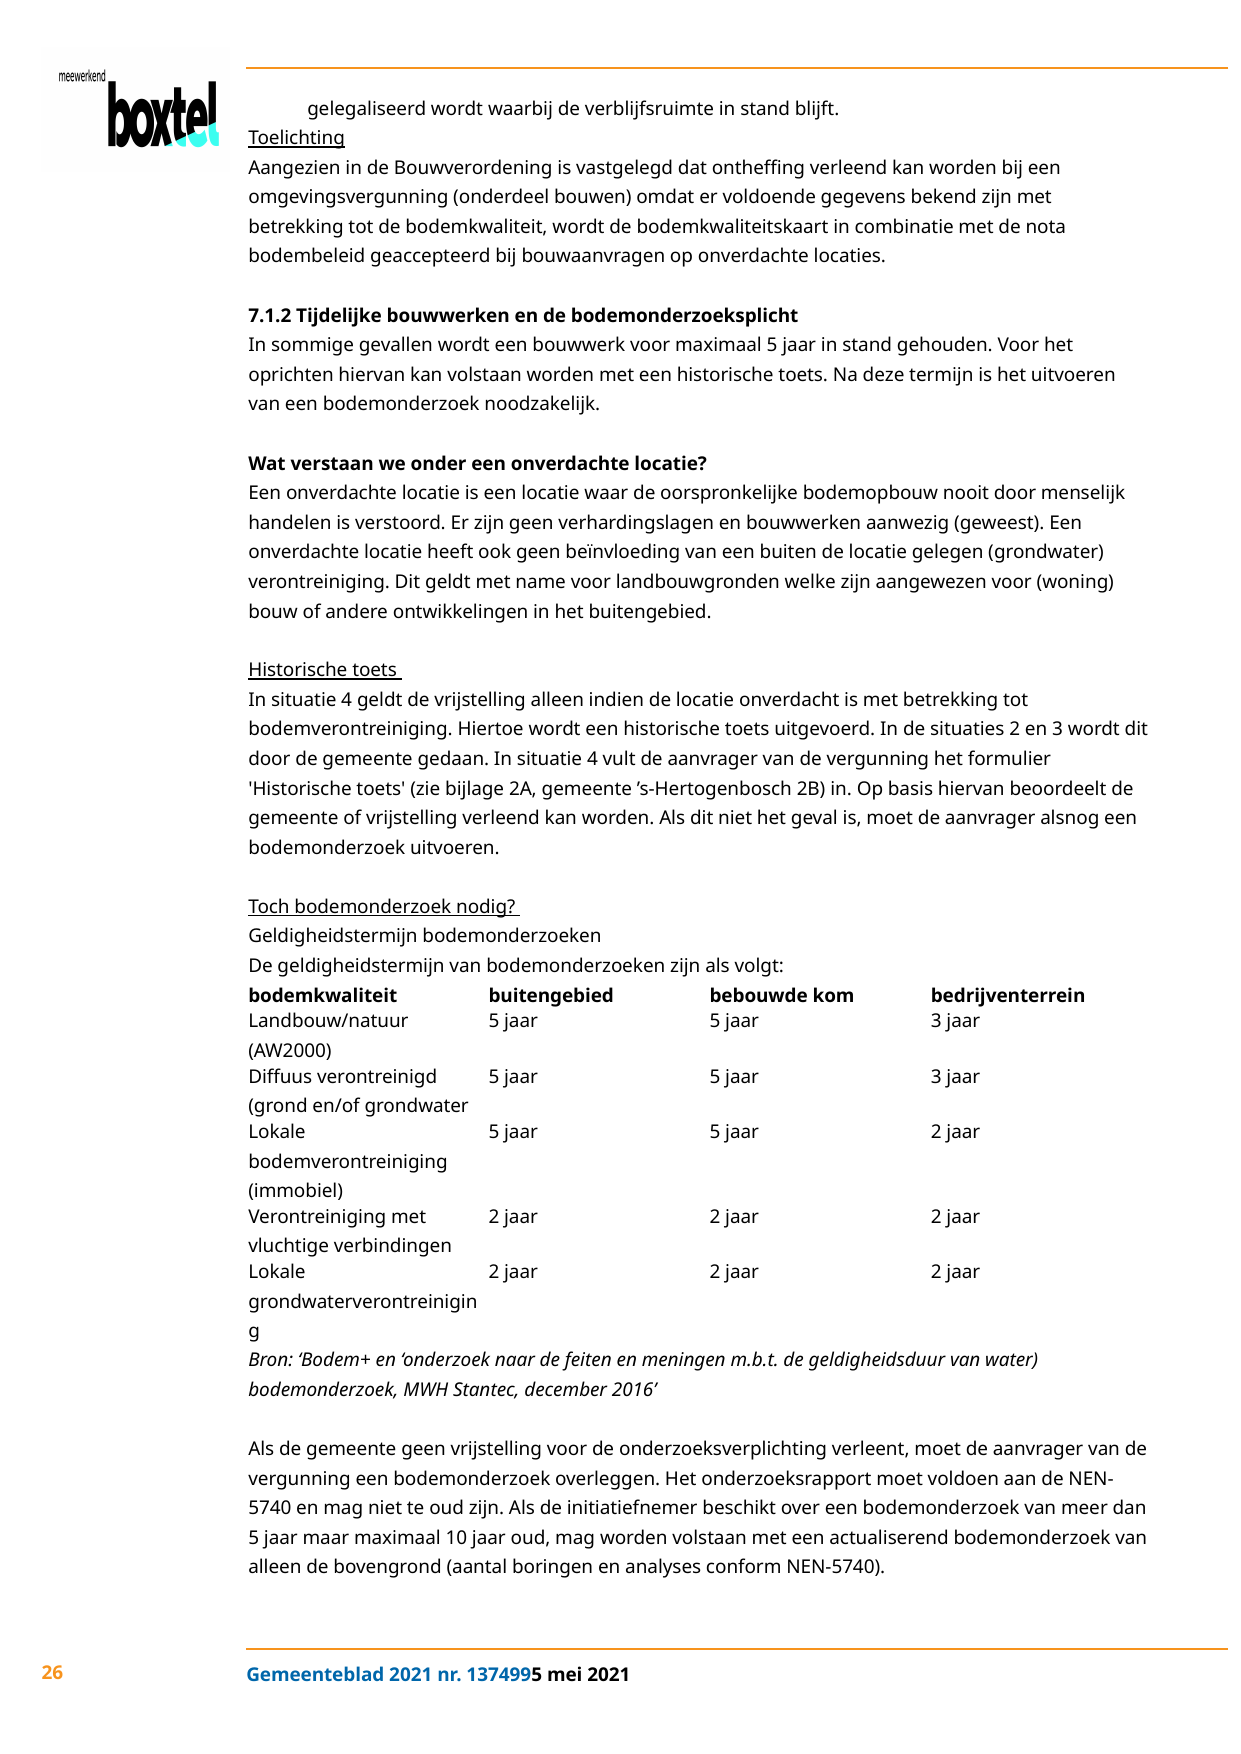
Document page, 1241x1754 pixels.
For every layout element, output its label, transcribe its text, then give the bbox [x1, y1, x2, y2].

table_cell Landbouw/natuur (AW2000) [248, 1008, 488, 1063]
table_cell Lokale grondwaterverontreiniging [248, 1259, 488, 1343]
text Toch bodemonderzoek nodig? [248, 893, 1152, 919]
table_cell 2 jaar [931, 1118, 1152, 1203]
table_cell 2 jaar [488, 1259, 709, 1343]
text Historische toets [248, 656, 1152, 682]
table_cell 5 jaar [709, 1118, 931, 1203]
table_cell Lokale bodemverontreiniging (immobiel) [248, 1118, 488, 1203]
table_cell 3 jaar [931, 1063, 1152, 1118]
table_cell 2 jaar [709, 1203, 931, 1258]
table_header buitengebied [488, 982, 709, 1008]
table_header Wat verstaan we onder een onverdachte locatie? Een onverdachte locatie is een locatie waar de oorspronkelijke bodemopbouw nooit door menselijk handelen is verstoord. Er zijn geen verhardingslagen en bouwwerken aanwezig (geweest). Een onverdachte locatie heeft ook geen beïnvloeding van een buiten de locatie gelegen (grondwater) verontreiniging. Dit geldt met name voor landbouwgronden welke zijn aangewezen voor (woning) bouw of andere ontwikkelingen in het buitengebied. [248, 450, 1152, 623]
picture [41, 47, 231, 172]
table_cell 3 jaar [931, 1008, 1152, 1063]
table_cell 2 jaar [931, 1259, 1152, 1343]
text De geldigheidstermijn van bodemonderzoeken zijn als volgt: [248, 952, 1152, 978]
table_header bodemkwaliteit [248, 982, 488, 1008]
table_cell 2 jaar [709, 1259, 931, 1343]
table_cell 5 jaar [488, 1063, 709, 1118]
text 7.1.2 Tijdelijke bouwwerken en de bodemonderzoeksplicht [248, 302, 1152, 328]
text Toelichting [248, 124, 1152, 150]
text In situatie 4 geldt de vrijstelling alleen indien de locatie onverdacht is met betrekking tot bodemverontreiniging. Hiertoe wordt een historische toets uitgevoerd. In de situaties 2 en 3 wordt dit door de gemeente gedaan. In situatie 4 vult de aanvrager van de vergunning het formulier 'Historische toets' (zie bijlage 2A, gemeente ’s-Hertogenbosch 2B) in. Op basis hiervan beoordeelt de gemeente of vrijstelling verleend kan worden. Als dit niet het geval is, moet de aanvrager alsnog een bodemonderzoek uitvoeren. [248, 686, 1152, 859]
table_cell 5 jaar [488, 1008, 709, 1063]
table_cell 5 jaar [709, 1008, 931, 1063]
table_cell Verontreiniging met vluchtige verbindingen [248, 1203, 488, 1258]
table_cell 2 jaar [931, 1203, 1152, 1258]
table_cell 5 jaar [709, 1063, 931, 1118]
text Geldigheidstermijn bodemonderzoeken [248, 923, 1152, 948]
text Aangezien in de Bouwverordening is vastgelegd dat ontheffing verleend kan worden bij een omgevingsvergunning (onderdeel bouwen) omdat er voldoende gegevens bekend zijn met betrekking tot de bodemkwaliteit, wordt de bodemkwaliteitskaart in combinatie met de nota bodembeleid geaccepteerd bij bouwaanvragen op onverdachte locaties. [248, 154, 1152, 268]
table_cell 5 jaar [488, 1118, 709, 1203]
table_header bedrijventerrein [931, 982, 1152, 1008]
list gelegaliseerd wordt waarbij de verblijfsruimte in stand blijft. [248, 95, 1152, 121]
table_cell 2 jaar [488, 1203, 709, 1258]
text Als de gemeente geen vrijstelling voor de onderzoeksverplichting verleent, moet de aanvrager van de vergunning een bodemonderzoek overleggen. Het onderzoeksrapport moet voldoen aan de NEN-5740 en mag niet te oud zijn. Als de initiatiefnemer beschikt over een bodemonderzoek van meer dan 5 jaar maar maximaal 10 jaar oud, mag worden volstaan met een actualiserend bodemonderzoek van alleen de bovengrond (aantal boringen en analyses conform NEN-5740). [248, 1435, 1152, 1579]
table_header bebouwde kom [709, 982, 931, 1008]
table_cell Diffuus verontreinigd (grond en/of grondwater [248, 1063, 488, 1118]
text In sommige gevallen wordt een bouwwerk voor maximaal 5 jaar in stand gehouden. Voor het oprichten hiervan kan volstaan worden met een historische toets. Na deze termijn is het uitvoeren van een bodemonderzoek noodzakelijk. [248, 331, 1152, 416]
text Bron: ‘Bodem+ en ‘onderzoek naar de feiten en meningen m.b.t. de geldigheidsduur van water) bodemonderzoek, MWH Stantec, december 2016’ [248, 1347, 1152, 1402]
